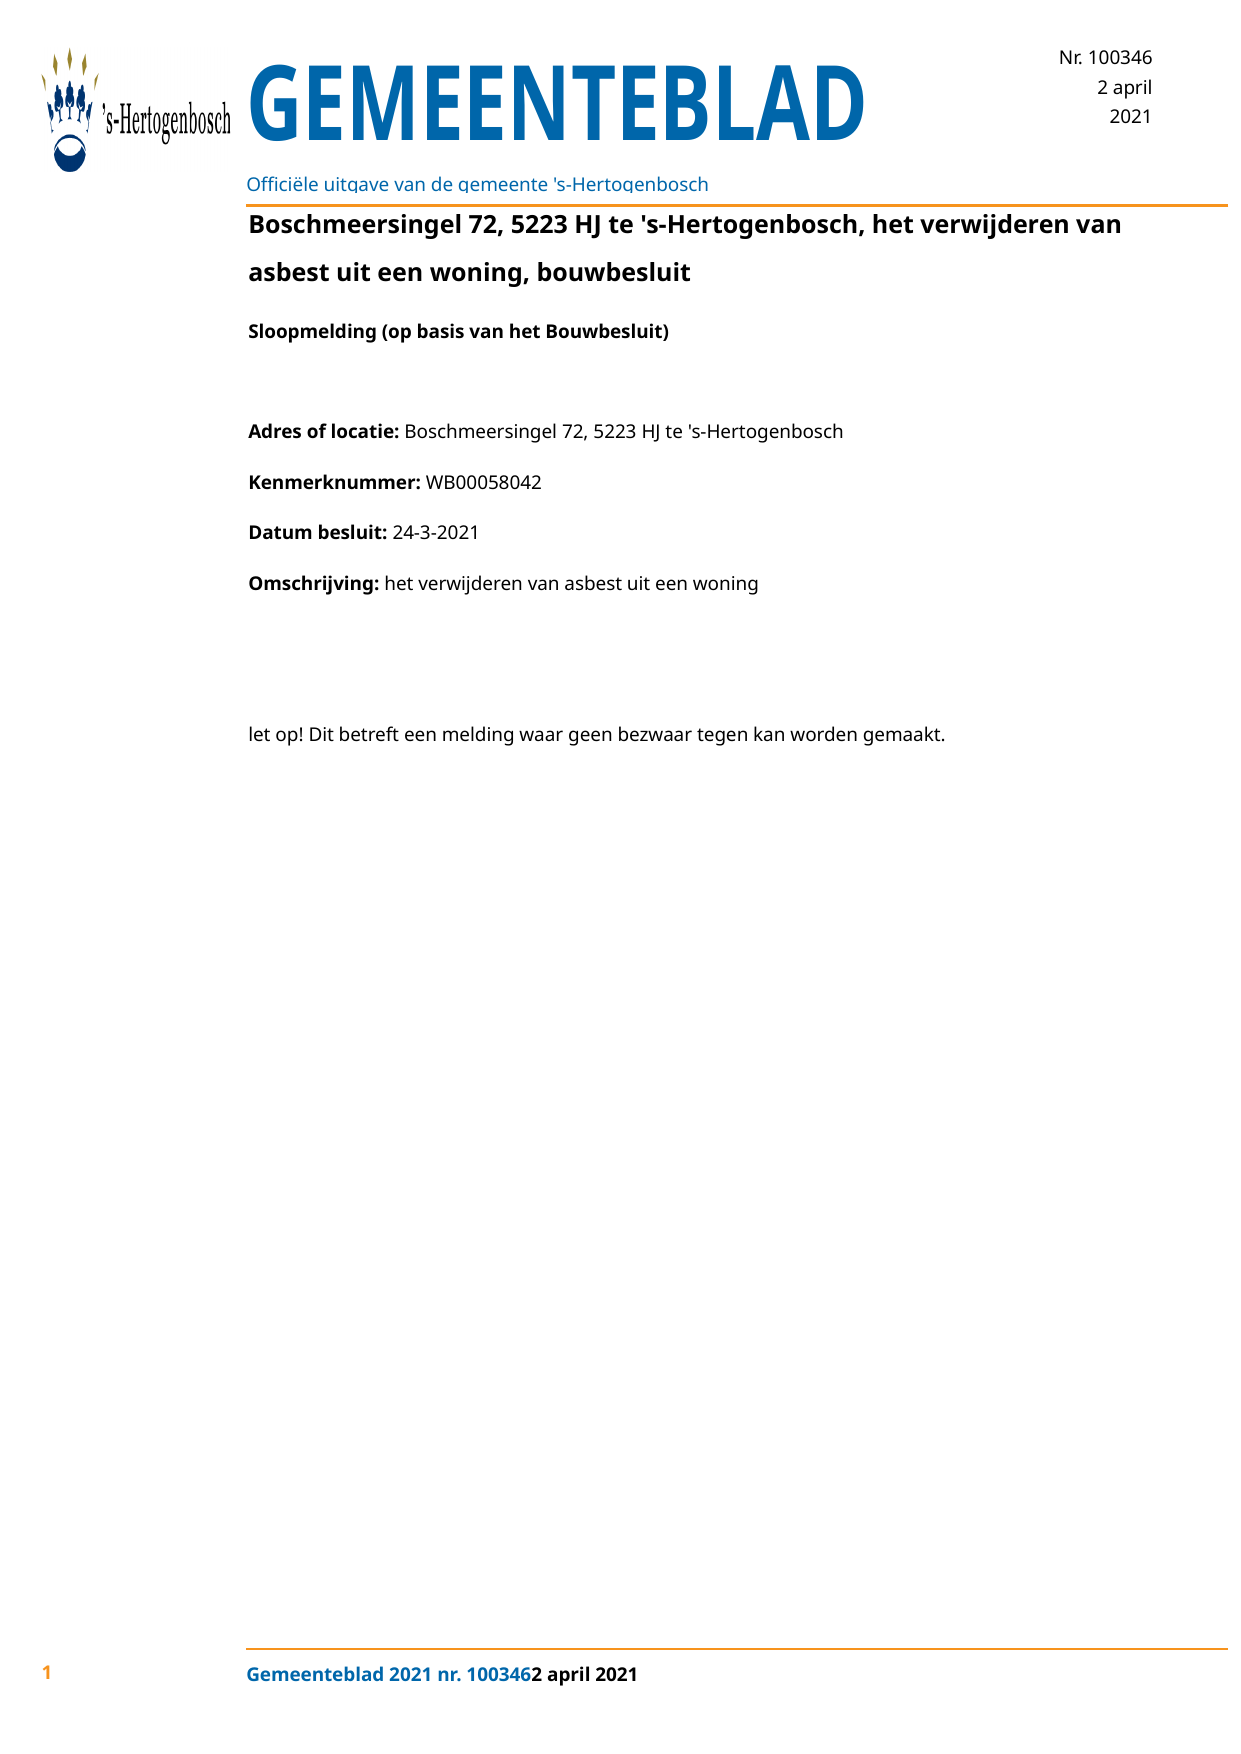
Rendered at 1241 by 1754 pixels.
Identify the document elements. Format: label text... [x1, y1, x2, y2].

picture [41, 47, 231, 172]
text Adres of locatie: Boschmeersingel 72, 5223 HJ te 's-Hertogenbosch [248, 419, 1152, 444]
text Datum besluit: 24-3-2021 [248, 519, 1152, 545]
text Sloopmelding (op basis van het Bouwbesluit) [248, 318, 1152, 344]
text Boschmeersingel 72, 5223 HJ te 's-Hertogenbosch, het verwijderen van asbest uit een woning, bouwbesluit [248, 207, 1152, 288]
text Omschrijving: het verwijderen van asbest uit een woning [248, 570, 1152, 596]
text let op! Dit betreft een melding waar geen bezwaar tegen kan worden gemaakt. [248, 721, 1152, 747]
text Kenmerknummer: WB00058042 [248, 469, 1152, 495]
